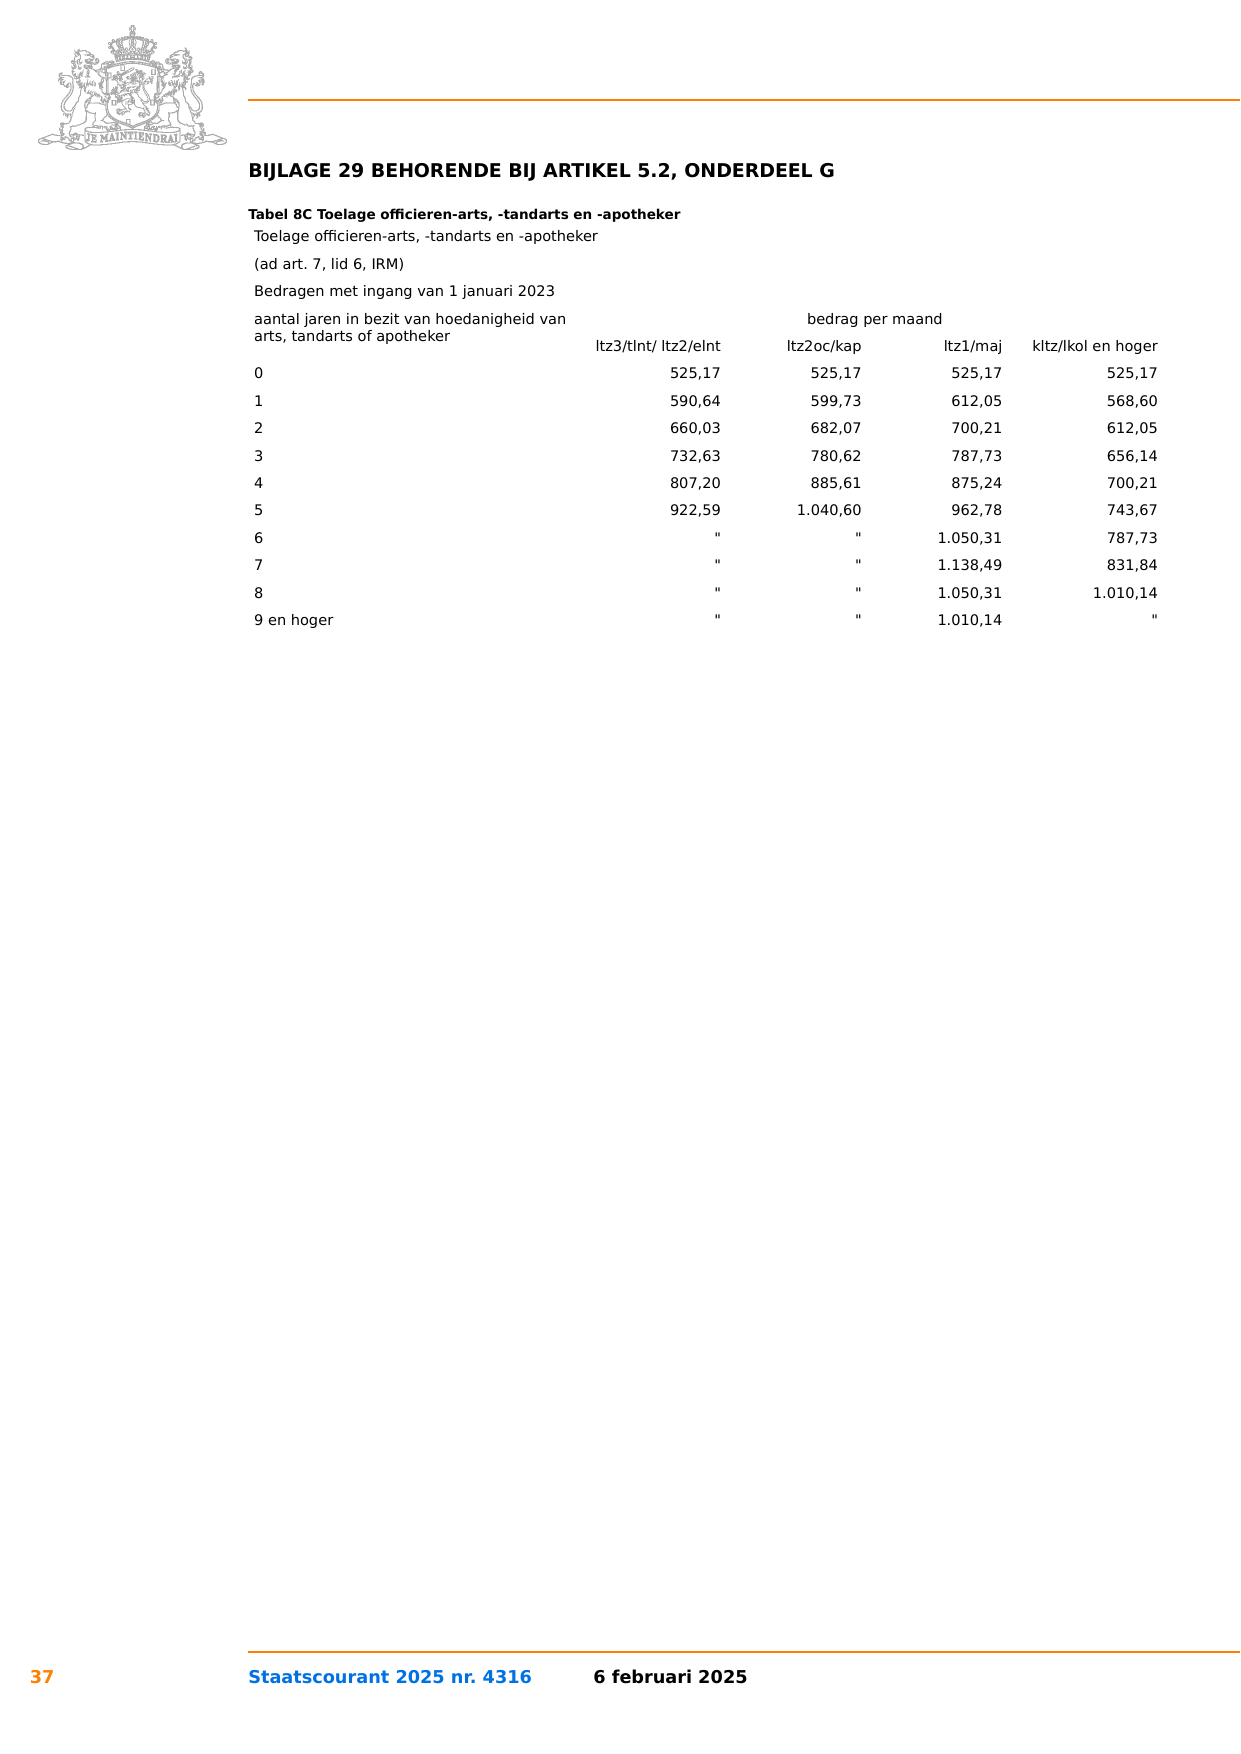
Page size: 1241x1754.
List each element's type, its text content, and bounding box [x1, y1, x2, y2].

table_cell ltz3/tlnt/ ltz2/elnt [587, 333, 726, 359]
table_cell 922,59 [587, 498, 726, 524]
table_cell 525,17 [587, 361, 726, 387]
table_cell 700,21 [1009, 470, 1163, 497]
table_cell 9 en hoger [249, 607, 586, 633]
table_cell " [587, 607, 726, 633]
table_cell 4 [249, 470, 586, 497]
table_cell 1.010,14 [868, 607, 1008, 633]
table_cell 5 [249, 498, 586, 524]
table_cell " [727, 553, 867, 579]
table_cell " [587, 553, 726, 579]
table_cell Toelage officieren-arts, -tandarts en -apotheker [249, 224, 1163, 250]
table_cell ltz1/maj [868, 333, 1008, 359]
table_cell 525,17 [727, 361, 867, 387]
table_cell 612,05 [1009, 415, 1163, 442]
table_cell 2 [249, 415, 586, 442]
table_cell Bedragen met ingang van 1 januari 2023 [249, 279, 1163, 305]
table_cell aantal jaren in bezit van hoedanigheid van arts, tandarts of apotheker [249, 306, 586, 359]
table_cell (ad art. 7, lid 6, IRM) [249, 251, 1163, 277]
table_cell 7 [249, 553, 586, 579]
table_cell ltz2oc/kap [727, 333, 867, 359]
table_cell 656,14 [1009, 443, 1163, 469]
table_cell " [727, 607, 867, 633]
table_cell 3 [249, 443, 586, 469]
table_cell 525,17 [868, 361, 1008, 387]
table_cell " [587, 580, 726, 606]
subtitle BIJLAGE 29 BEHORENDE BIJ ARTIKEL 5.2, ONDERDEEL G [248, 160, 1163, 182]
table_cell 1.138,49 [868, 553, 1008, 579]
table_cell 8 [249, 580, 586, 606]
table_cell 1.050,31 [868, 525, 1008, 551]
table_cell 807,20 [587, 470, 726, 497]
picture [38, 25, 227, 150]
table_cell 1 [249, 388, 586, 414]
table_cell kltz/lkol en hoger [1009, 333, 1163, 359]
table_cell 875,24 [868, 470, 1008, 497]
table_cell " [727, 525, 867, 551]
table_cell " [587, 525, 726, 551]
table_cell " [1009, 607, 1163, 633]
table_cell 962,78 [868, 498, 1008, 524]
table_cell 525,17 [1009, 361, 1163, 387]
table_cell bedrag per maand [587, 306, 1163, 332]
table_cell 780,62 [727, 443, 867, 469]
table_cell " [727, 580, 867, 606]
table_cell 787,73 [1009, 525, 1163, 551]
table_header Tabel 8C Toelage officieren-arts, -tandarts en -apotheker [248, 207, 1163, 223]
table_cell 660,03 [587, 415, 726, 442]
table_cell 599,73 [727, 388, 867, 414]
table_cell 732,63 [587, 443, 726, 469]
table_cell 6 [249, 525, 586, 551]
table_cell 831,84 [1009, 553, 1163, 579]
table_cell 885,61 [727, 470, 867, 497]
table_cell 1.010,14 [1009, 580, 1163, 606]
table_cell 743,67 [1009, 498, 1163, 524]
table_cell 0 [249, 361, 586, 387]
table_cell 590,64 [587, 388, 726, 414]
table_cell 682,07 [727, 415, 867, 442]
table_cell 1.050,31 [868, 580, 1008, 606]
table_cell 787,73 [868, 443, 1008, 469]
table_cell 1.040,60 [727, 498, 867, 524]
table_cell 700,21 [868, 415, 1008, 442]
table_cell 612,05 [868, 388, 1008, 414]
table_cell 568,60 [1009, 388, 1163, 414]
